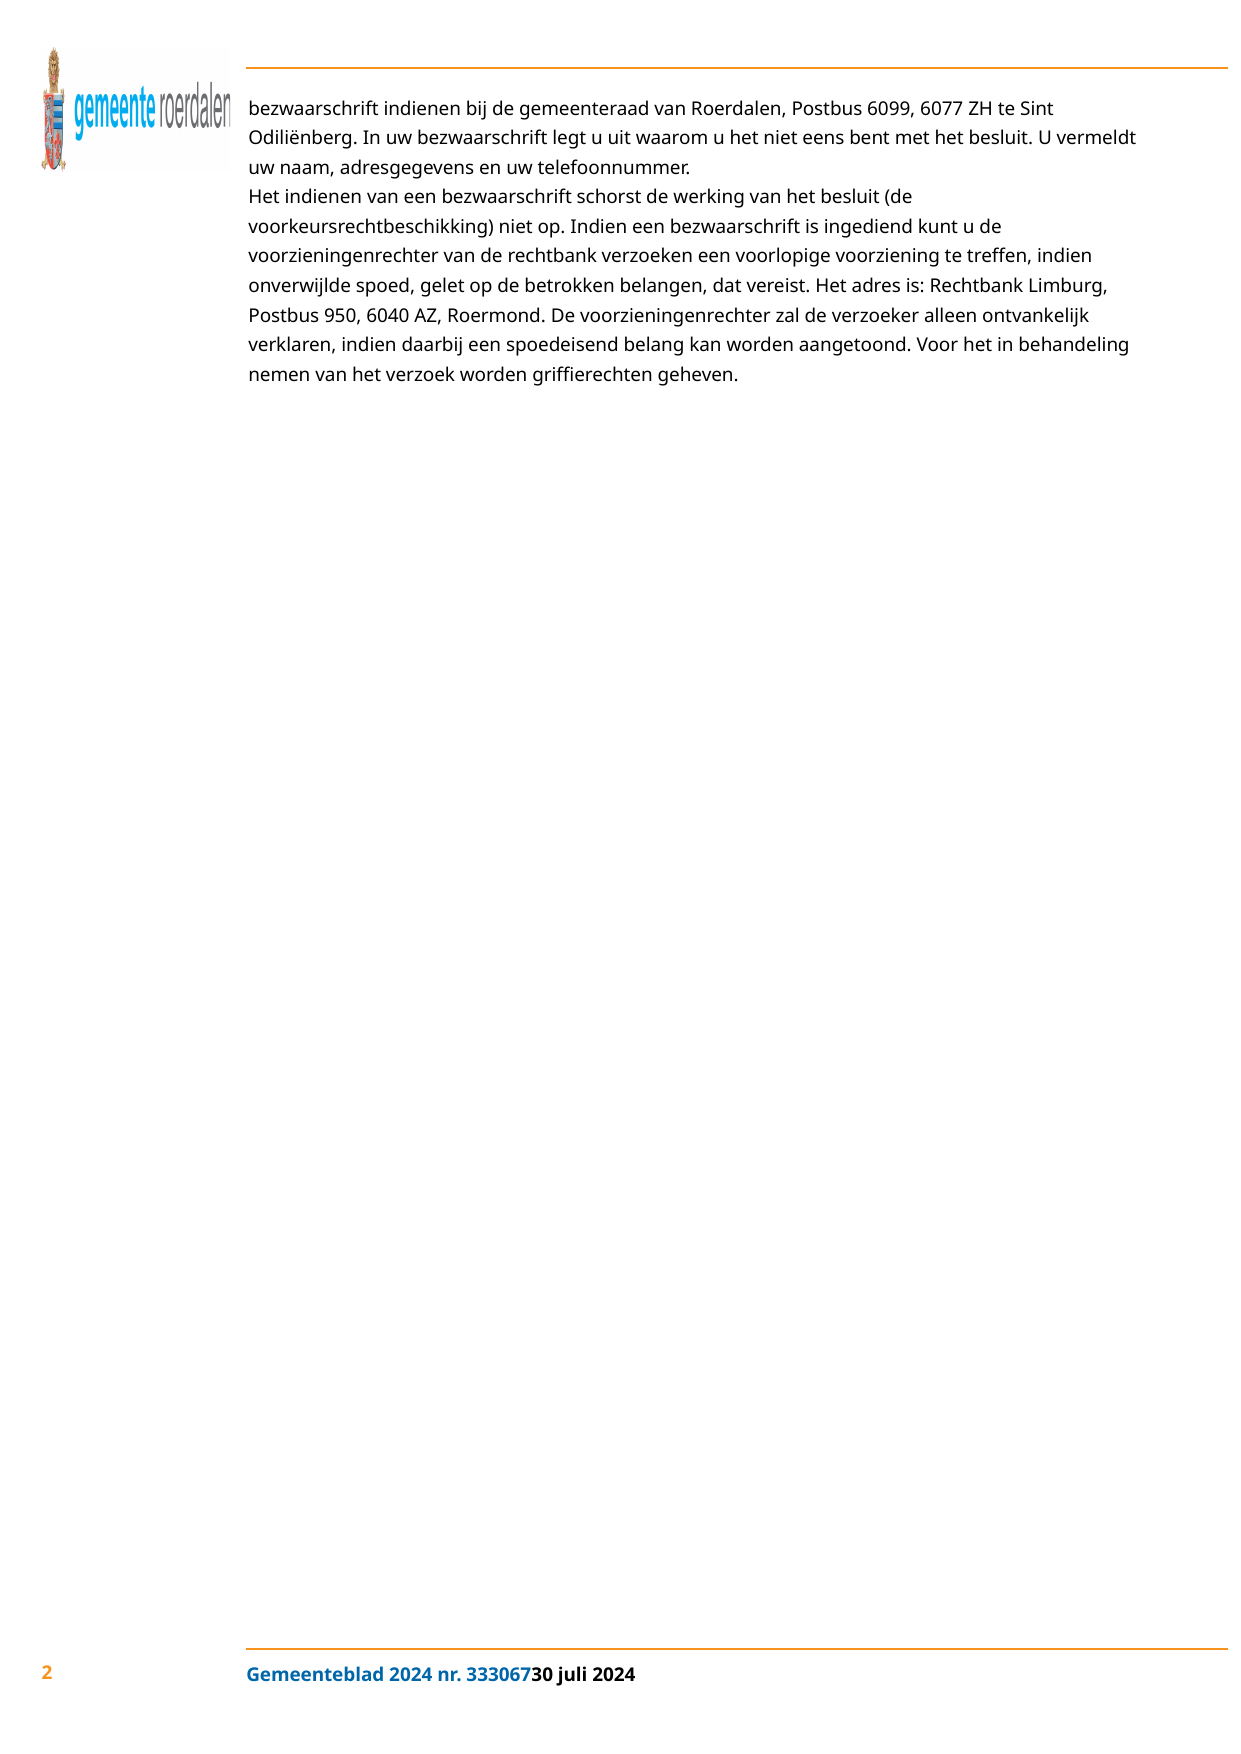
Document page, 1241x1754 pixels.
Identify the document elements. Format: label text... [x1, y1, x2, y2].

text bezwaarschrift indienen bij de gemeenteraad van Roerdalen, Postbus 6099, 6077 ZH te Sint Odiliënberg. In uw bezwaarschrift legt u uit waarom u het niet eens bent met het besluit. U vermeldt uw naam, adresgegevens en uw telefoonnummer. [248, 95, 1152, 180]
text Het indienen van een bezwaarschrift schorst de werking van het besluit (de voorkeursrechtbeschikking) niet op. Indien een bezwaarschrift is ingediend kunt u de voorzieningenrechter van de rechtbank verzoeken een voorlopige voorziening te treffen, indien onverwijlde spoed, gelet op de betrokken belangen, dat vereist. Het adres is: Rechtbank Limburg, Postbus 950, 6040 AZ, Roermond. De voorzieningenrechter zal de verzoeker alleen ontvankelijk verklaren, indien daarbij een spoedeisend belang kan worden aangetoond. Voor het in behandeling nemen van het verzoek worden griffierechten geheven. [248, 183, 1152, 387]
picture [41, 47, 231, 172]
